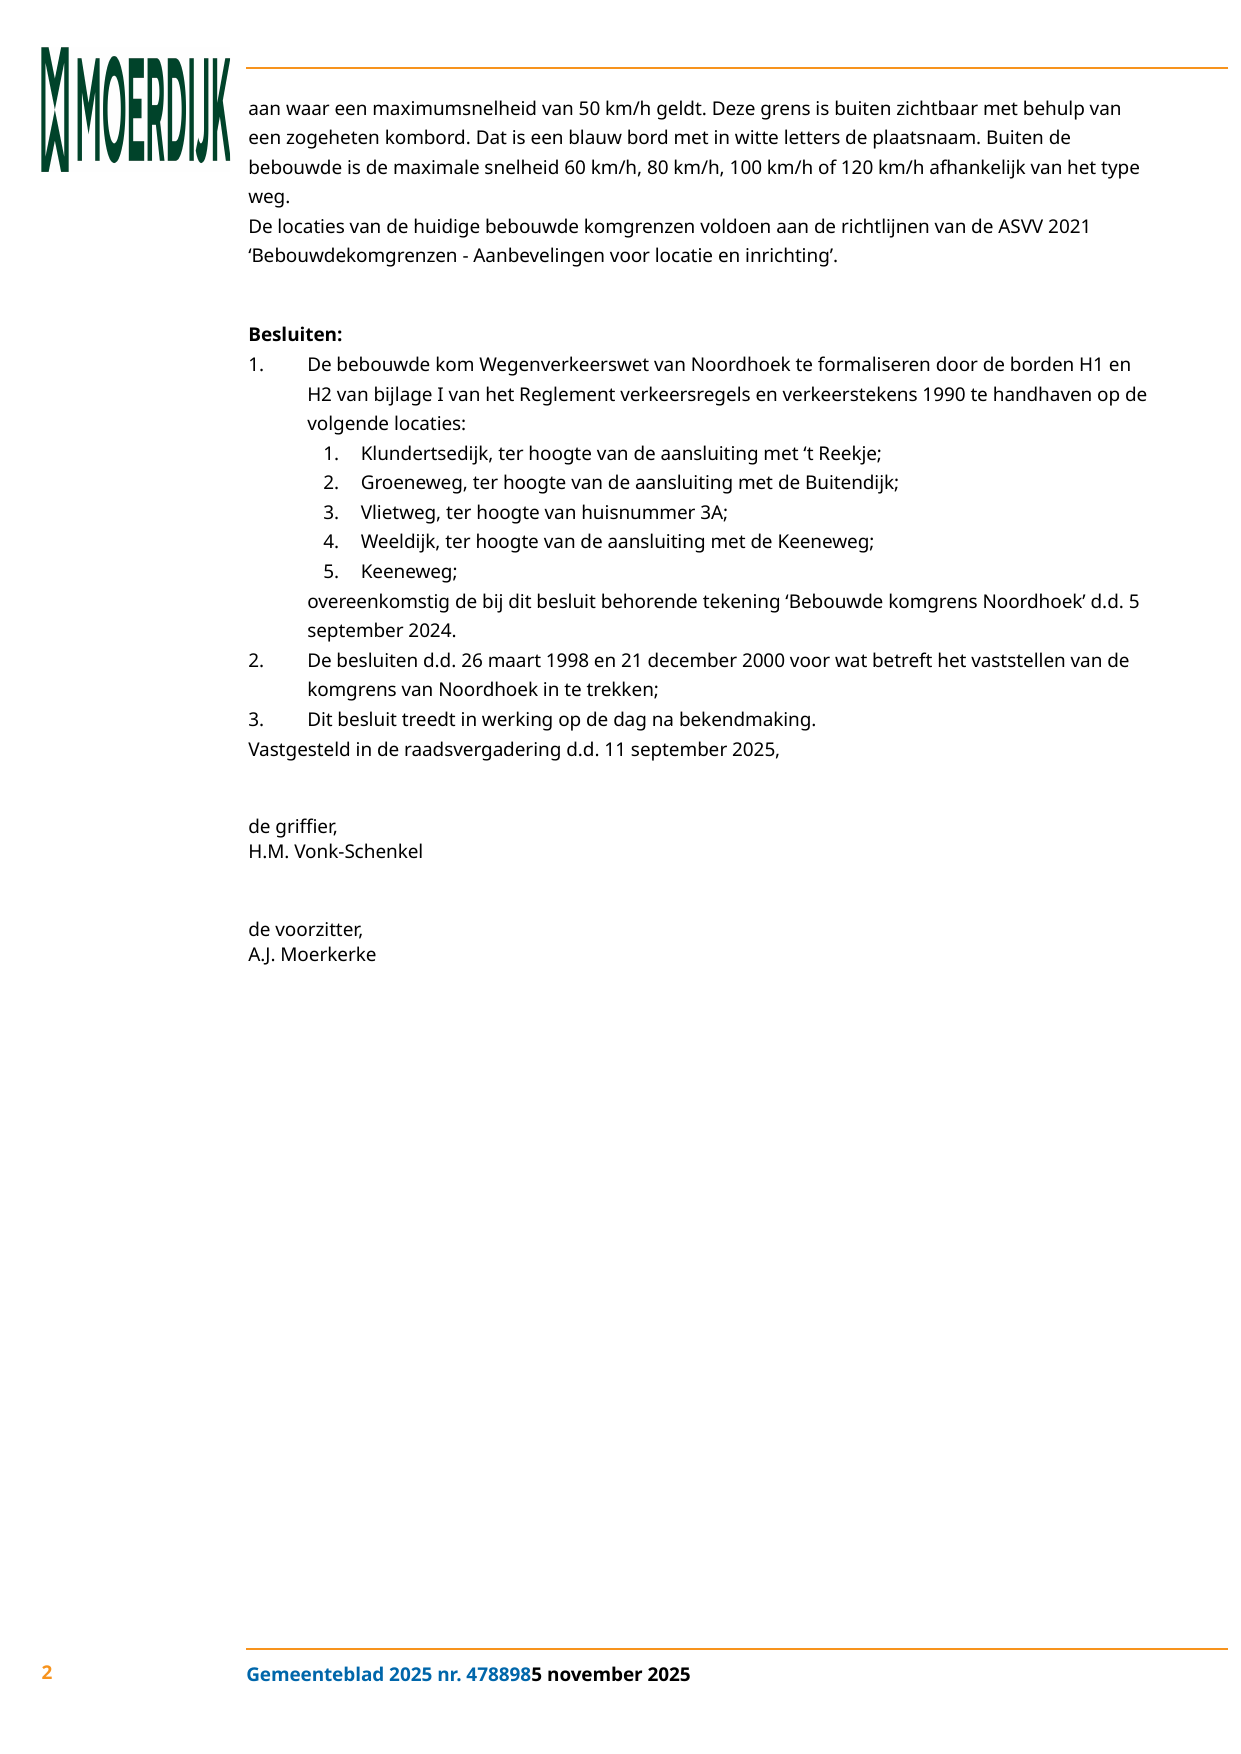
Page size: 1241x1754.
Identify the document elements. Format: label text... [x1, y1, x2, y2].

text de griffier, [248, 813, 1152, 839]
text Besluiten: [248, 322, 1152, 347]
list De bebouwde kom Wegenverkeerswet van Noordhoek te formaliseren door de borden H1 en H2 van bijlage I van het Reglement verkeersregels en verkeerstekens 1990 te handhaven op de volgende locaties: [248, 351, 1152, 436]
picture [41, 47, 231, 172]
list Groeneweg, ter hoogte van de aansluiting met de Buitendijk; [323, 469, 1152, 495]
list De besluiten d.d. 26 maart 1998 en 21 december 2000 voor wat betreft het vaststellen van de komgrens van Noordhoek in te trekken; [248, 647, 1152, 702]
text de voorzitter, [248, 916, 1152, 942]
list Klundertsedijk, ter hoogte van de aansluiting met ‘t Reekje; [323, 440, 1152, 466]
text De locaties van de huidige bebouwde komgrenzen voldoen aan de richtlijnen van de ASVV 2021 ‘Bebouwdekomgrenzen - Aanbevelingen voor locatie en inrichting’. [248, 213, 1152, 268]
list Weeldijk, ter hoogte van de aansluiting met de Keeneweg; [323, 529, 1152, 554]
text H.M. Vonk-Schenkel [248, 839, 1152, 864]
text aan waar een maximumsnelheid van 50 km/h geldt. Deze grens is buiten zichtbaar met behulp van een zogeheten kombord. Dat is een blauw bord met in witte letters de plaatsnaam. Buiten de bebouwde is de maximale snelheid 60 km/h, 80 km/h, 100 km/h of 120 km/h afhankelijk van het type weg. [248, 95, 1152, 209]
text Vastgesteld in de raadsvergadering d.d. 11 september 2025, [248, 736, 1152, 761]
list Dit besluit treedt in werking op de dag na bekendmaking. [248, 706, 1152, 732]
list Keeneweg; [323, 558, 1152, 584]
list Vlietweg, ter hoogte van huisnummer 3A; [323, 499, 1152, 525]
list overeenkomstig de bij dit besluit behorende tekening ‘Bebouwde komgrens Noordhoek’ d.d. 5 september 2024. [248, 588, 1152, 643]
text A.J. Moerkerke [248, 942, 1152, 967]
